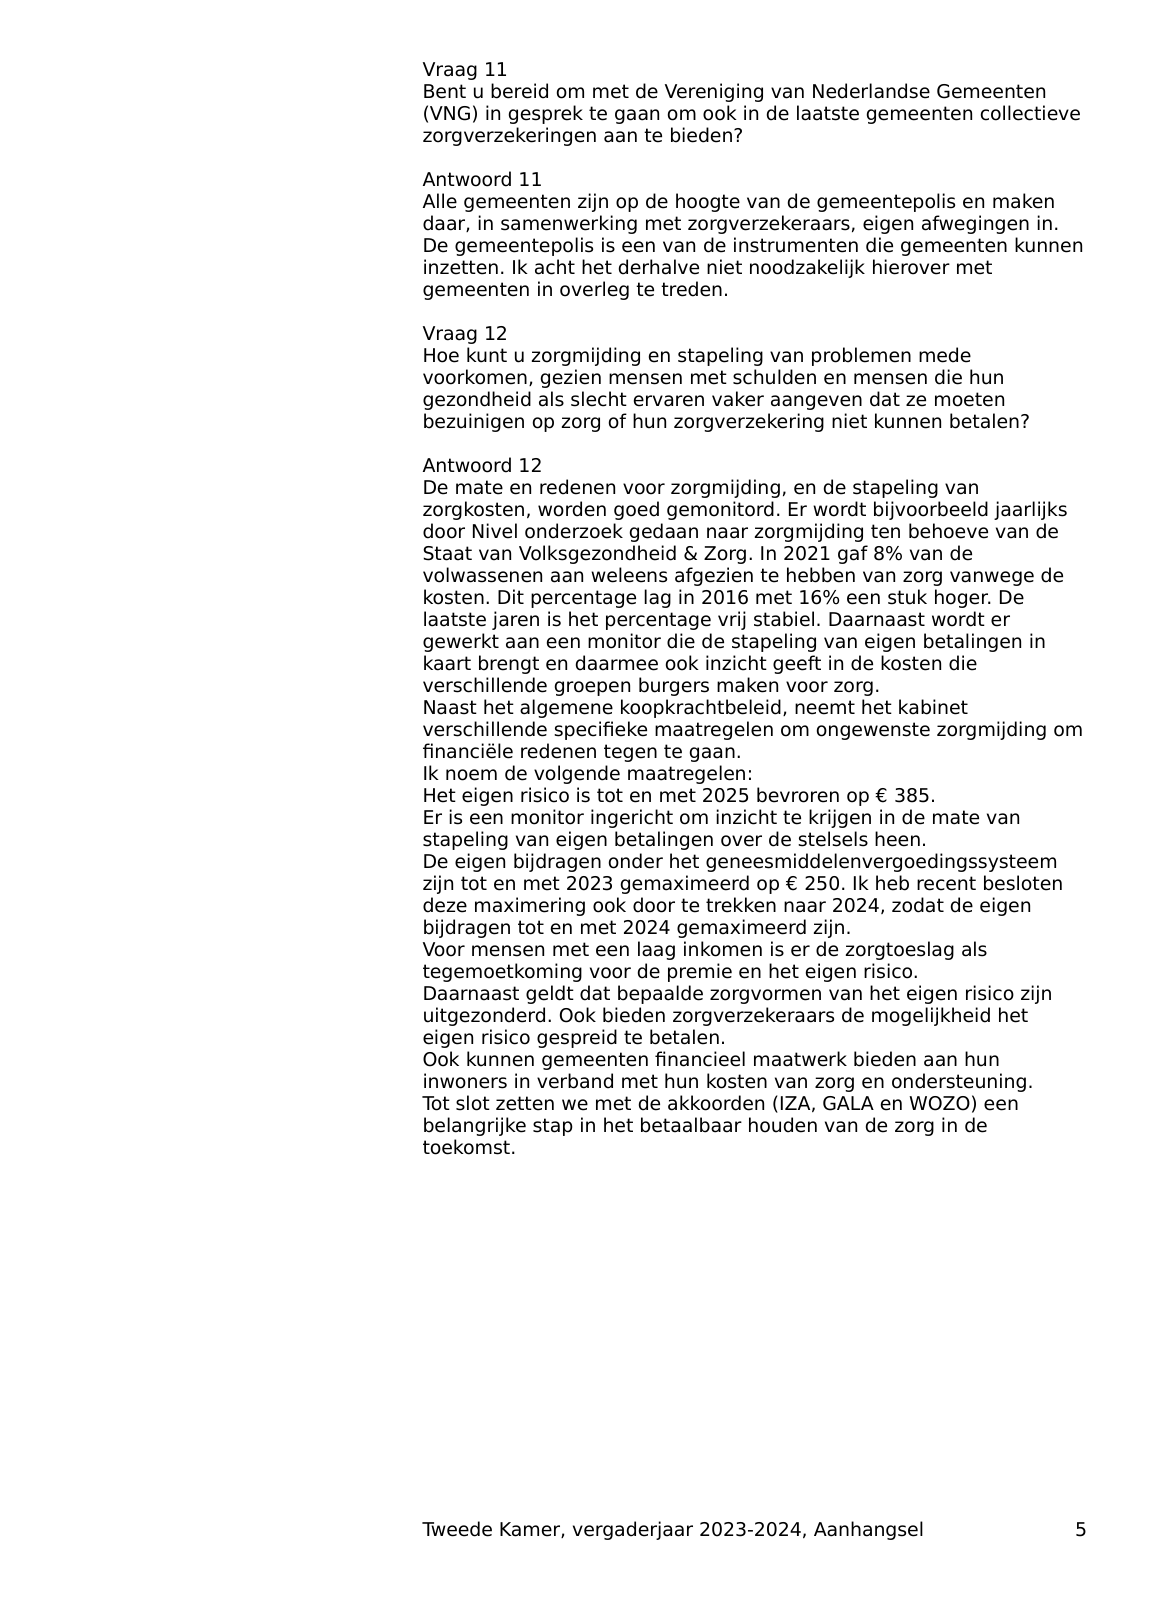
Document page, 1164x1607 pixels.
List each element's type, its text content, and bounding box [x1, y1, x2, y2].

text Bent u bereid om met de Vereniging van Nederlandse Gemeenten (VNG) in gesprek te gaan om ook in de laatste gemeenten collectieve zorgverzekeringen aan te bieden? [422, 81, 1087, 147]
text Naast het algemene koopkrachtbeleid, neemt het kabinet verschillende specifieke maatregelen om ongewenste zorgmijding om financiële redenen tegen te gaan. [422, 697, 1087, 763]
text Er is een monitor ingericht om inzicht te krijgen in de mate van stapeling van eigen betalingen over de stelsels heen. [422, 807, 1087, 851]
text Hoe kunt u zorgmijding en stapeling van problemen mede voorkomen, gezien mensen met schulden en mensen die hun gezondheid als slecht ervaren vaker aangeven dat ze moeten bezuinigen op zorg of hun zorgverzekering niet kunnen betalen? [422, 345, 1087, 433]
text Voor mensen met een laag inkomen is er de zorgtoeslag als tegemoetkoming voor de premie en het eigen risico. [422, 939, 1087, 983]
text Antwoord 11 [422, 169, 1087, 191]
text Antwoord 12 [422, 455, 1087, 477]
text Vraag 12 [422, 323, 1087, 345]
text De mate en redenen voor zorgmijding, en de stapeling van zorgkosten, worden goed gemonitord. Er wordt bijvoorbeeld jaarlijks door Nivel onderzoek gedaan naar zorgmijding ten behoeve van de Staat van Volksgezondheid & Zorg. In 2021 gaf 8% van de volwassenen aan weleens afgezien te hebben van zorg vanwege de kosten. Dit percentage lag in 2016 met 16% een stuk hoger. De laatste jaren is het percentage vrij stabiel. Daarnaast wordt er gewerkt aan een monitor die de stapeling van eigen betalingen in kaart brengt en daarmee ook inzicht geeft in de kosten die verschillende groepen burgers maken voor zorg. [422, 477, 1087, 697]
text Daarnaast geldt dat bepaalde zorgvormen van het eigen risico zijn uitgezonderd. Ook bieden zorgverzekeraars de mogelijkheid het eigen risico gespreid te betalen. [422, 983, 1087, 1049]
text Tot slot zetten we met de akkoorden (IZA, GALA en WOZO) een belangrijke stap in het betaalbaar houden van de zorg in de toekomst. [422, 1093, 1087, 1159]
text De eigen bijdragen onder het geneesmiddelenvergoedingssysteem zijn tot en met 2023 gemaximeerd op € 250. Ik heb recent besloten deze maximering ook door te trekken naar 2024, zodat de eigen bijdragen tot en met 2024 gemaximeerd zijn. [422, 851, 1087, 939]
text Ook kunnen gemeenten financieel maatwerk bieden aan hun inwoners in verband met hun kosten van zorg en ondersteuning. [422, 1049, 1087, 1093]
text Vraag 11 [422, 59, 1087, 81]
text Alle gemeenten zijn op de hoogte van de gemeentepolis en maken daar, in samenwerking met zorgverzekeraars, eigen afwegingen in. De gemeentepolis is een van de instrumenten die gemeenten kunnen inzetten. Ik acht het derhalve niet noodzakelijk hierover met gemeenten in overleg te treden. [422, 191, 1087, 301]
text Het eigen risico is tot en met 2025 bevroren op € 385. [422, 785, 1087, 807]
text Ik noem de volgende maatregelen: [422, 763, 1087, 785]
